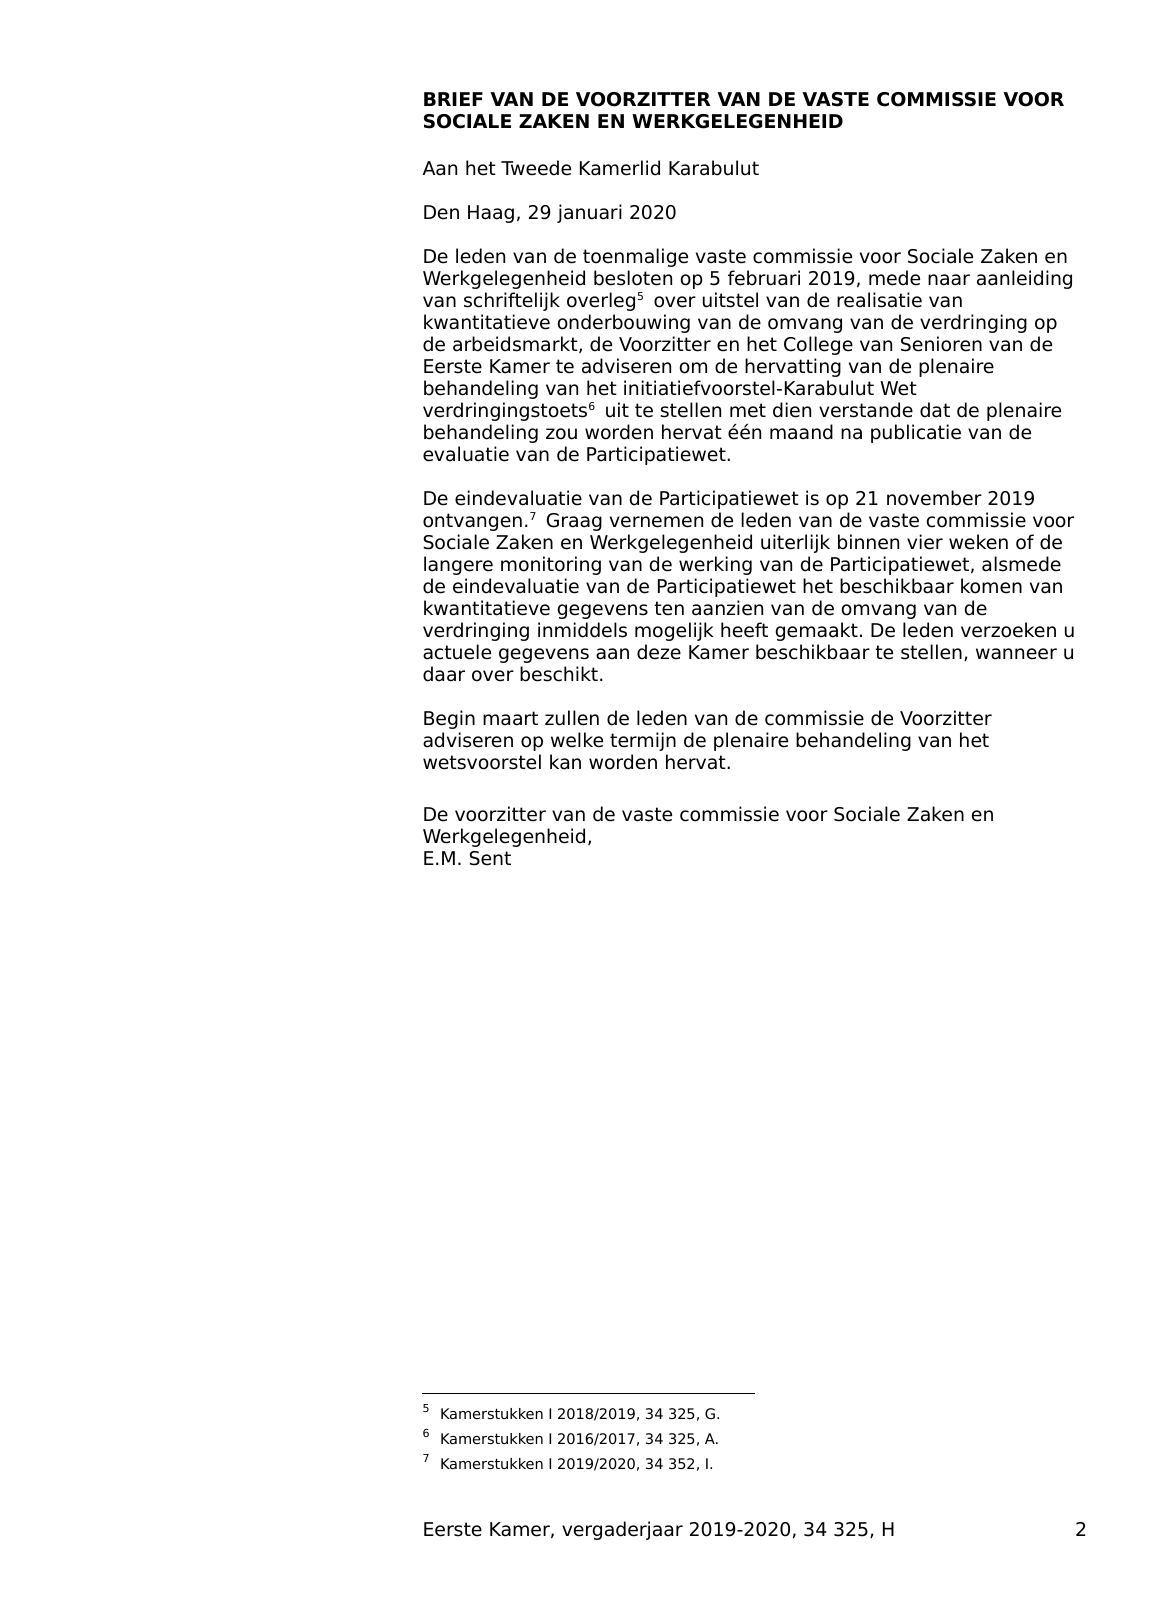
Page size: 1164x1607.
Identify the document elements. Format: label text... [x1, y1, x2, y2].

text De eindevaluatie van de Participatiewet is op 21 november 2019 ontvangen. Graag vernemen de leden van de vaste commissie voor Sociale Zaken en Werkgelegenheid uiterlijk binnen vier weken of de langere monitoring van de werking van de Participatiewet, alsmede de eindevaluatie van de Participatiewet het beschikbaar komen van kwantitatieve gegevens ten aanzien van de omvang van de verdringing inmiddels mogelijk heeft gemaakt. De leden verzoeken u actuele gegevens aan deze Kamer beschikbaar te stellen, wanneer u daar over beschikt. [422, 488, 1087, 686]
text De leden van de toenmalige vaste commissie voor Sociale Zaken en Werkgelegenheid besloten op 5 februari 2019, mede naar aanleiding van schriftelijk overleg over uitstel van de realisatie van kwantitatieve onderbouwing van de omvang van de verdringing op de arbeidsmarkt, de Voorzitter en het College van Senioren van de Eerste Kamer te adviseren om de hervatting van de plenaire behandeling van het initiatiefvoorstel-Karabulut Wet verdringingstoets uit te stellen met dien verstande dat de plenaire behandeling zou worden hervat één maand na publicatie van de evaluatie van de Participatiewet. [422, 246, 1087, 466]
text De voorzitter van de vaste commissie voor Sociale Zaken en Werkgelegenheid, E.M. Sent [422, 804, 1087, 870]
text Begin maart zullen de leden van de commissie de Voorzitter adviseren op welke termijn de plenaire behandeling van het wetsvoorstel kan worden hervat. [422, 708, 1087, 774]
text Kamerstukken I 2019/2020, 34 352, I. [422, 1452, 1087, 1474]
text Den Haag, 29 januari 2020 [422, 202, 1087, 224]
text Kamerstukken I 2016/2017, 34 325, A. [422, 1427, 1087, 1449]
subtitle BRIEF VAN DE VOORZITTER VAN DE VASTE COMMISSIE VOOR SOCIALE ZAKEN EN WERKGELEGENHEID [422, 89, 1087, 133]
text Aan het Tweede Kamerlid Karabulut [422, 158, 1087, 180]
text Kamerstukken I 2018/2019, 34 325, G. [422, 1402, 1087, 1424]
